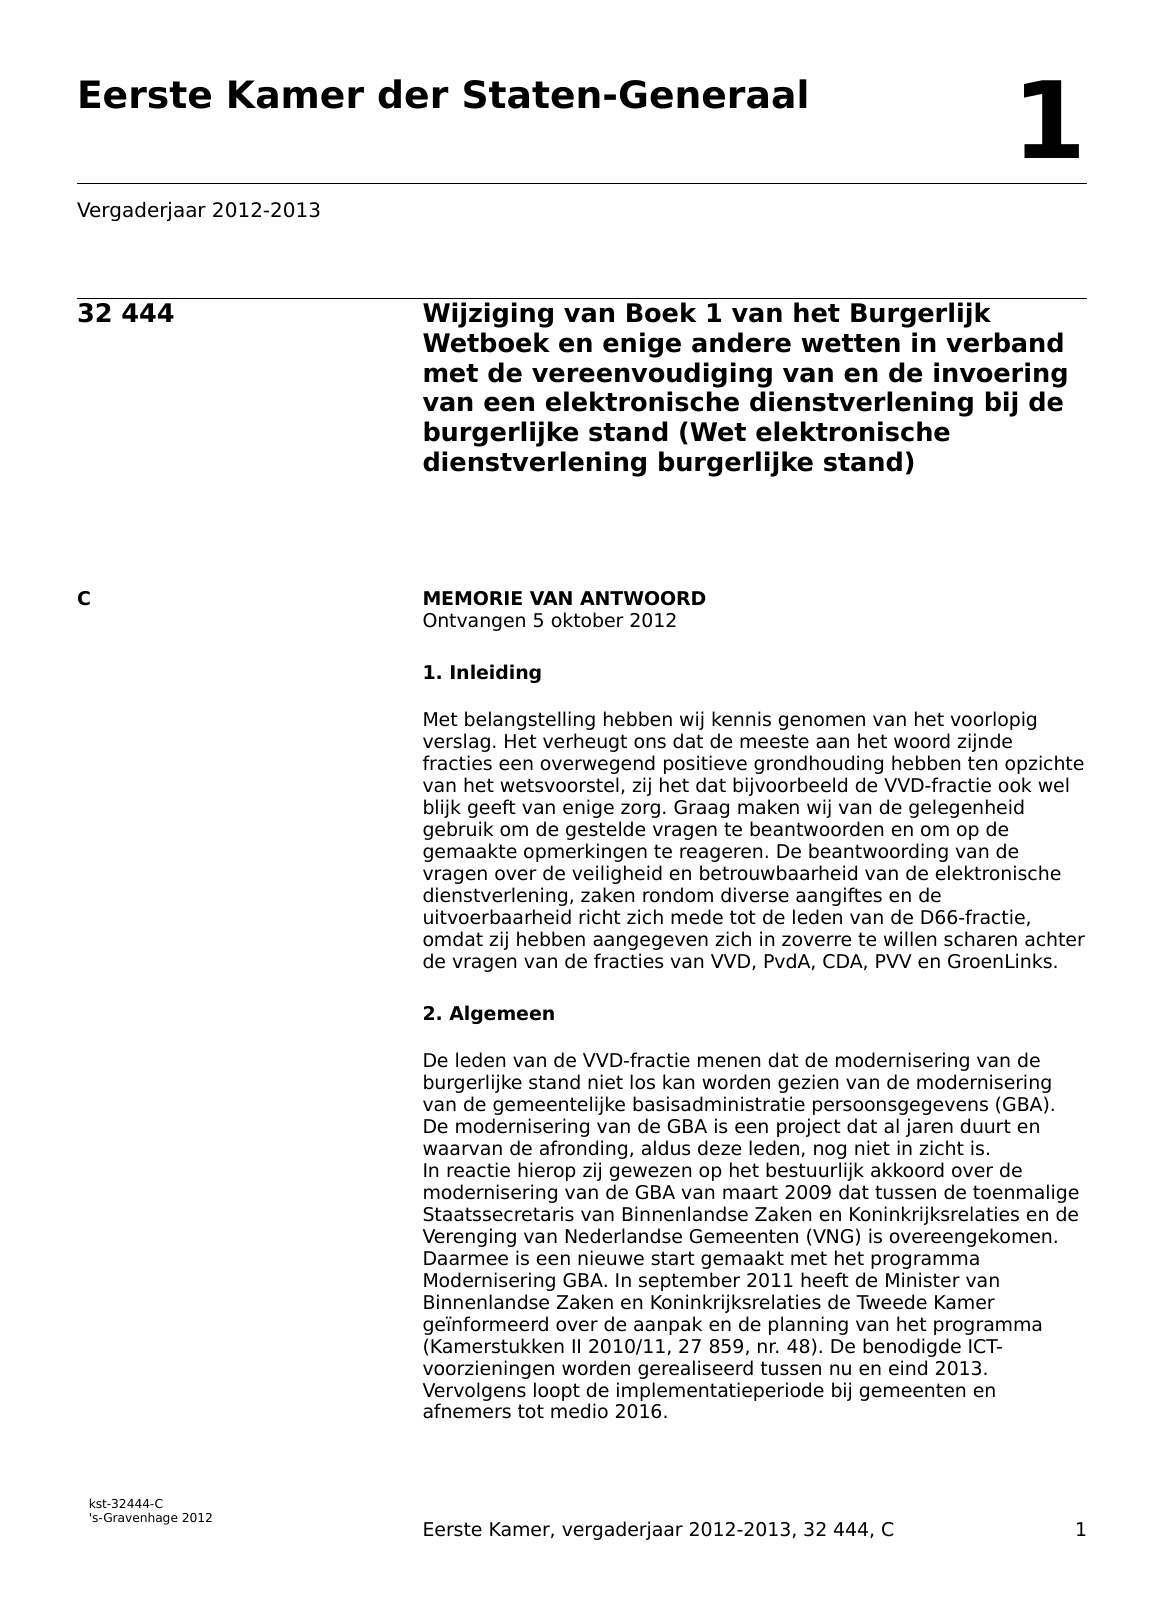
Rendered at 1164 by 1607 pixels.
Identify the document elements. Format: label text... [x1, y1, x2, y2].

subtitle 2. Algemeen [422, 1003, 1087, 1025]
text kst-32444-C [88, 1497, 323, 1511]
subtitle 1. Inleiding [422, 662, 1087, 684]
text 's-Gravenhage 2012 [88, 1511, 323, 1525]
text Ontvangen 5 oktober 2012 [422, 610, 1087, 632]
subtitle 32 444 Wijziging van Boek 1 van het Burgerlijk Wetboek en enige andere wetten in verband met de vereenvoudiging van en de invoering van een elektronische dienstverlening bij de burgerlijke stand (Wet elektronische dienstverlening burgerlijke stand) [77, 299, 1087, 477]
table_cell Vergaderjaar 2012-2013 [77, 184, 1087, 298]
text In reactie hierop zij gewezen op het bestuurlijk akkoord over de modernisering van de GBA van maart 2009 dat tussen de toenmalige Staatssecretaris van Binnenlandse Zaken en Koninkrijksrelaties en de Verenging van Nederlandse Gemeenten (VNG) is overeengekomen. Daarmee is een nieuwe start gemaakt met het programma Modernisering GBA. In september 2011 heeft de Minister van Binnenlandse Zaken en Koninkrijksrelaties de Tweede Kamer geïnformeerd over de aanpak en de planning van het programma (Kamerstukken II 2010/11, 27 859, nr. 48). De benodigde ICT-voorzieningen worden gerealiseerd tussen nu en eind 2013. Vervolgens loopt de implementatieperiode bij gemeenten en afnemers tot medio 2016. [422, 1160, 1087, 1423]
table_header 1 [886, 59, 1087, 183]
subtitle C MEMORIE VAN ANTWOORD [77, 588, 1087, 610]
text De leden van de VVD-fractie menen dat de modernisering van de burgerlijke stand niet los kan worden gezien van de modernisering van de gemeentelijke basisadministratie persoonsgegevens (GBA). De modernisering van de GBA is een project dat al jaren duurt en waarvan de afronding, aldus deze leden, nog niet in zicht is. [422, 1050, 1087, 1160]
text Met belangstelling hebben wij kennis genomen van het voorlopig verslag. Het verheugt ons dat de meeste aan het woord zijnde fracties een overwegend positieve grondhouding hebben ten opzichte van het wetsvoorstel, zij het dat bijvoorbeeld de VVD-fractie ook wel blijk geeft van enige zorg. Graag maken wij van de gelegenheid gebruik om de gestelde vragen te beantwoorden en om op de gemaakte opmerkingen te reageren. De beantwoording van de vragen over de veiligheid en betrouwbaarheid van de elektronische dienstverlening, zaken rondom diverse aangiftes en de uitvoerbaarheid richt zich mede tot de leden van de D66-fractie, omdat zij hebben aangegeven zich in zoverre te willen scharen achter de vragen van de fracties van VVD, PvdA, CDA, PVV en GroenLinks. [422, 709, 1087, 973]
table_header Eerste Kamer der Staten-Generaal [77, 59, 886, 183]
